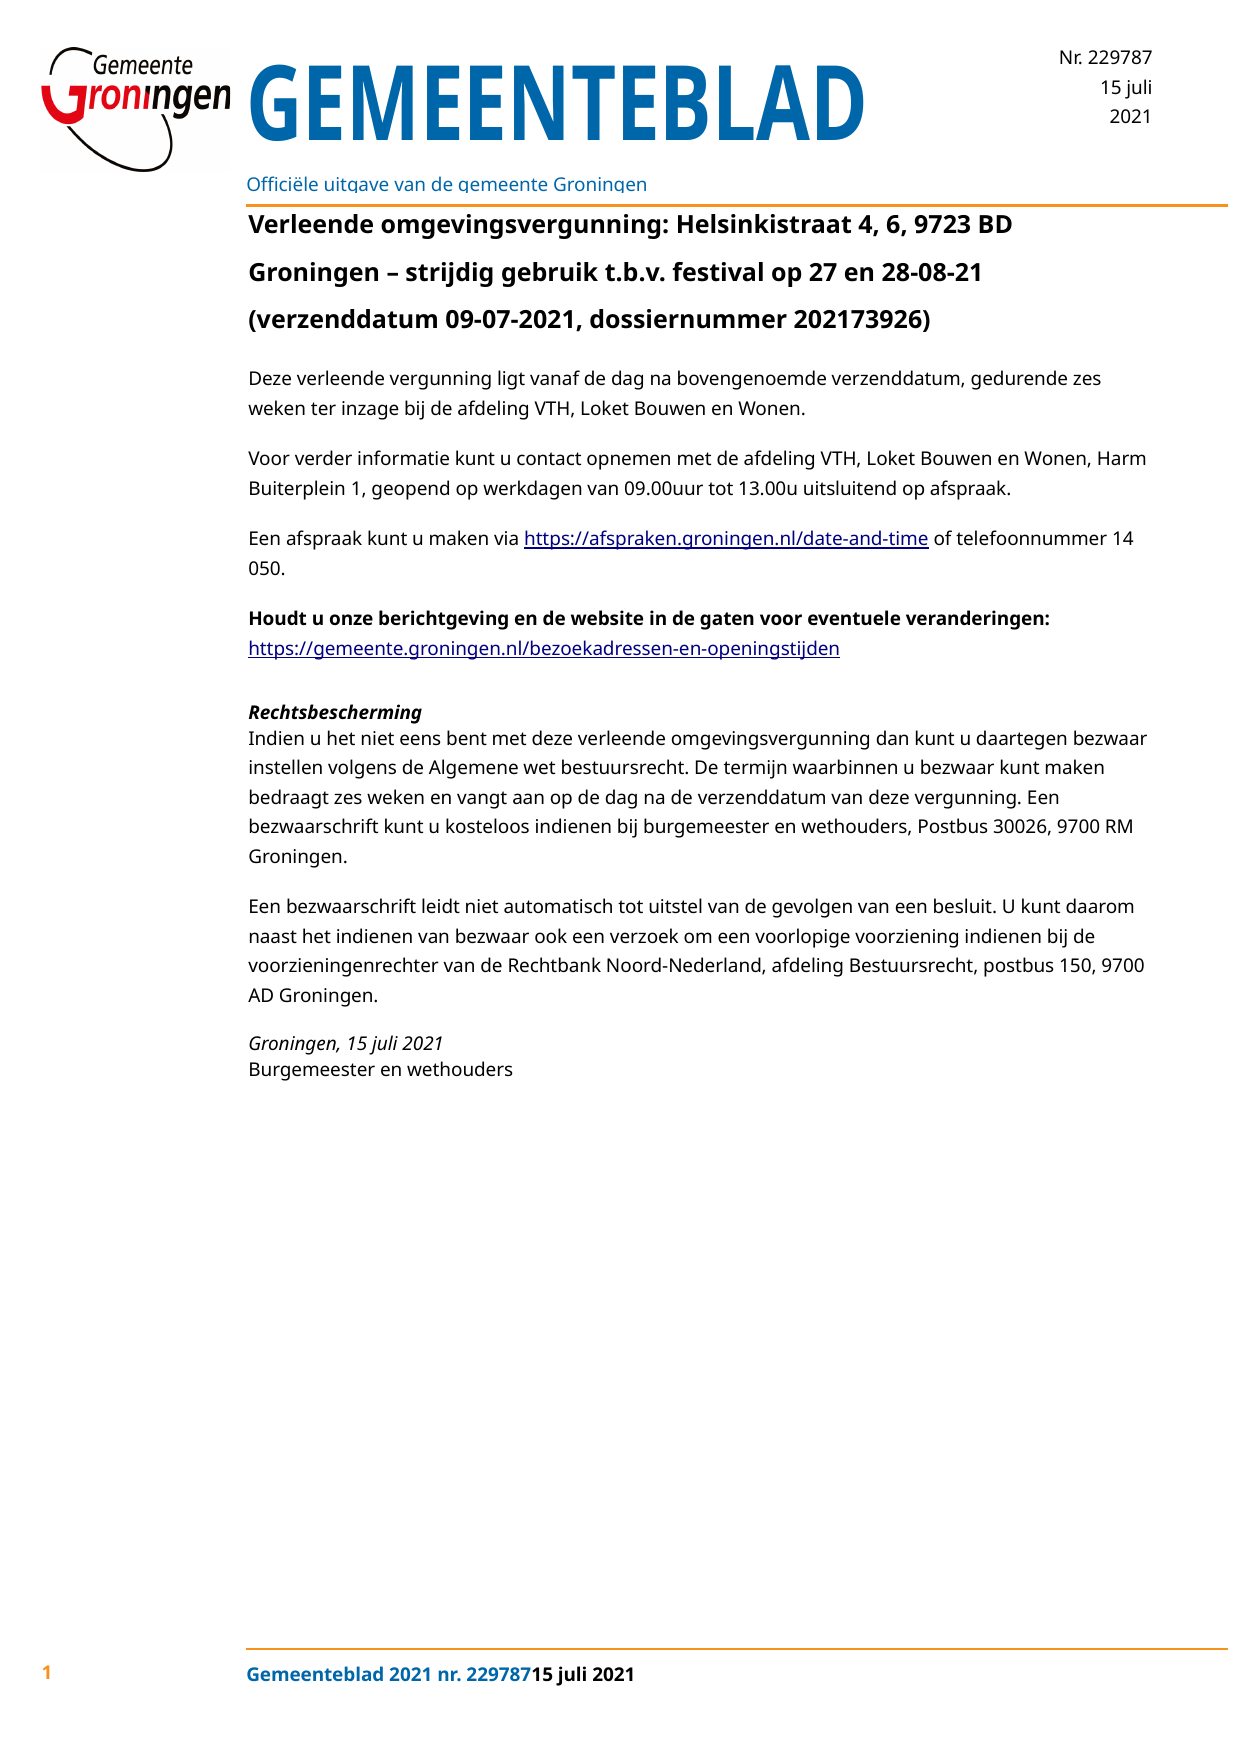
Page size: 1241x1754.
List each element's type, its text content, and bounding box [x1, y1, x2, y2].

text Een afspraak kunt u maken via https://afspraken.groningen.nl/date-and-time of telefoonnummer 14 050. [248, 526, 1152, 581]
text Deze verleende vergunning ligt vanaf de dag na bovengenoemde verzenddatum, gedurende zes weken ter inzage bij de afdeling VTH, Loket Bouwen en Wonen. [248, 366, 1152, 421]
text Een bezwaarschrift leidt niet automatisch tot uitstel van de gevolgen van een besluit. U kunt daarom naast het indienen van bezwaar ook een verzoek om een voorlopige voorziening indienen bij de voorzieningenrechter van de Rechtbank Noord-Nederland, afdeling Bestuursrecht, postbus 150, 9700 AD Groningen. [248, 893, 1152, 1008]
picture [41, 47, 231, 172]
text Voor verder informatie kunt u contact opnemen met de afdeling VTH, Loket Bouwen en Wonen, Harm Buiterplein 1, geopend op werkdagen van 09.00uur tot 13.00u uitsluitend op afspraak. [248, 446, 1152, 501]
text Rechtsbescherming [248, 699, 1152, 725]
text Houdt u onze berichtgeving en de website in de gaten voor eventuele veranderingen: https://gemeente.groningen.nl/bezoekadressen-en-openingstijden [248, 606, 1152, 661]
text Burgemeester en wethouders [248, 1056, 1152, 1082]
text Indien u het niet eens bent met deze verleende omgevingsvergunning dan kunt u daartegen bezwaar instellen volgens de Algemene wet bestuursrecht. De termijn waarbinnen u bezwaar kunt maken bedraagt zes weken en vangt aan op de dag na de verzenddatum van deze vergunning. Een bezwaarschrift kunt u kosteloos indienen bij burgemeester en wethouders, Postbus 30026, 9700 RM Groningen. [248, 725, 1152, 869]
text Verleende omgevingsvergunning: Helsinkistraat 4, 6, 9723 BD Groningen – strijdig gebruik t.b.v. festival op 27 en 28-08-21 (verzenddatum 09-07-2021, dossiernummer 202173926) [248, 207, 1152, 336]
text Groningen, 15 juli 2021 [248, 1030, 1152, 1056]
